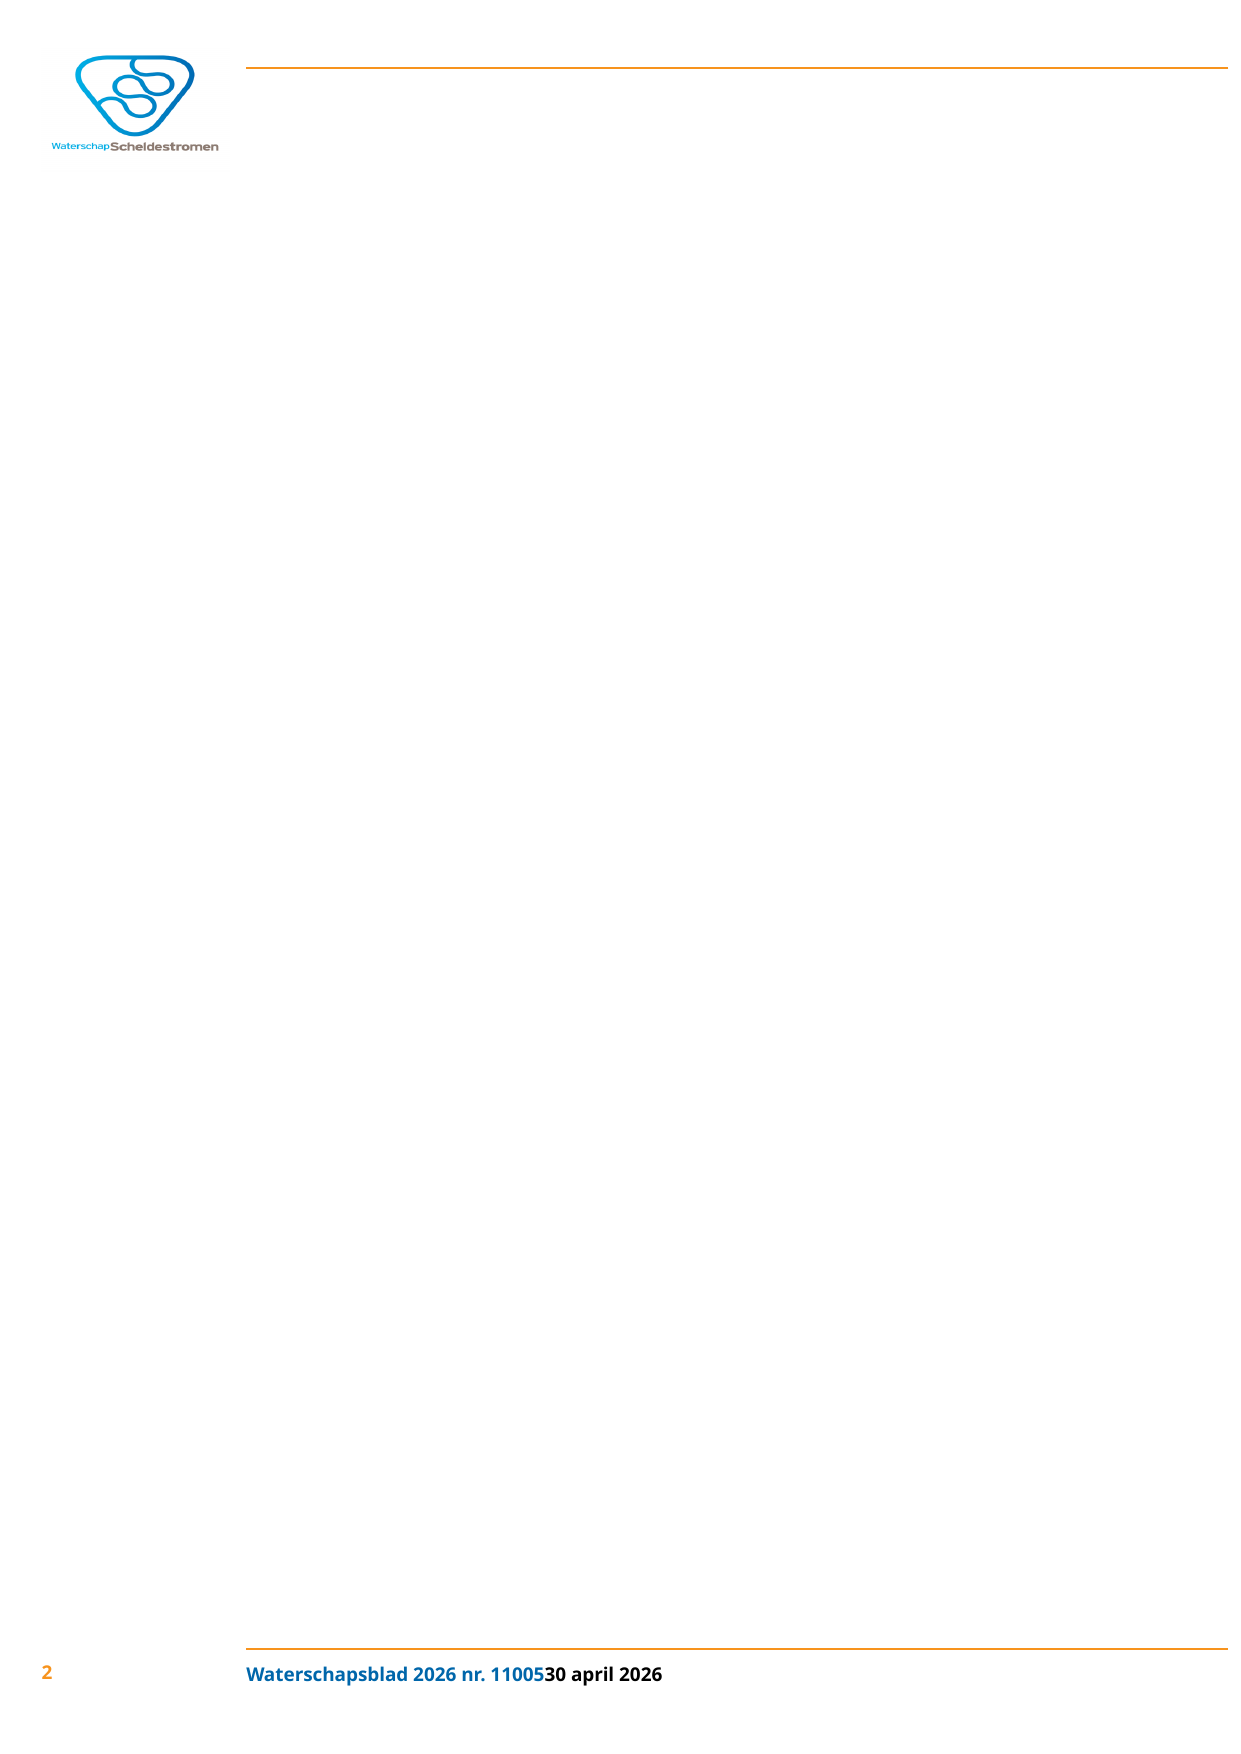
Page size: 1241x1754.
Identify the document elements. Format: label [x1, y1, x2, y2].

picture [41, 47, 231, 172]
